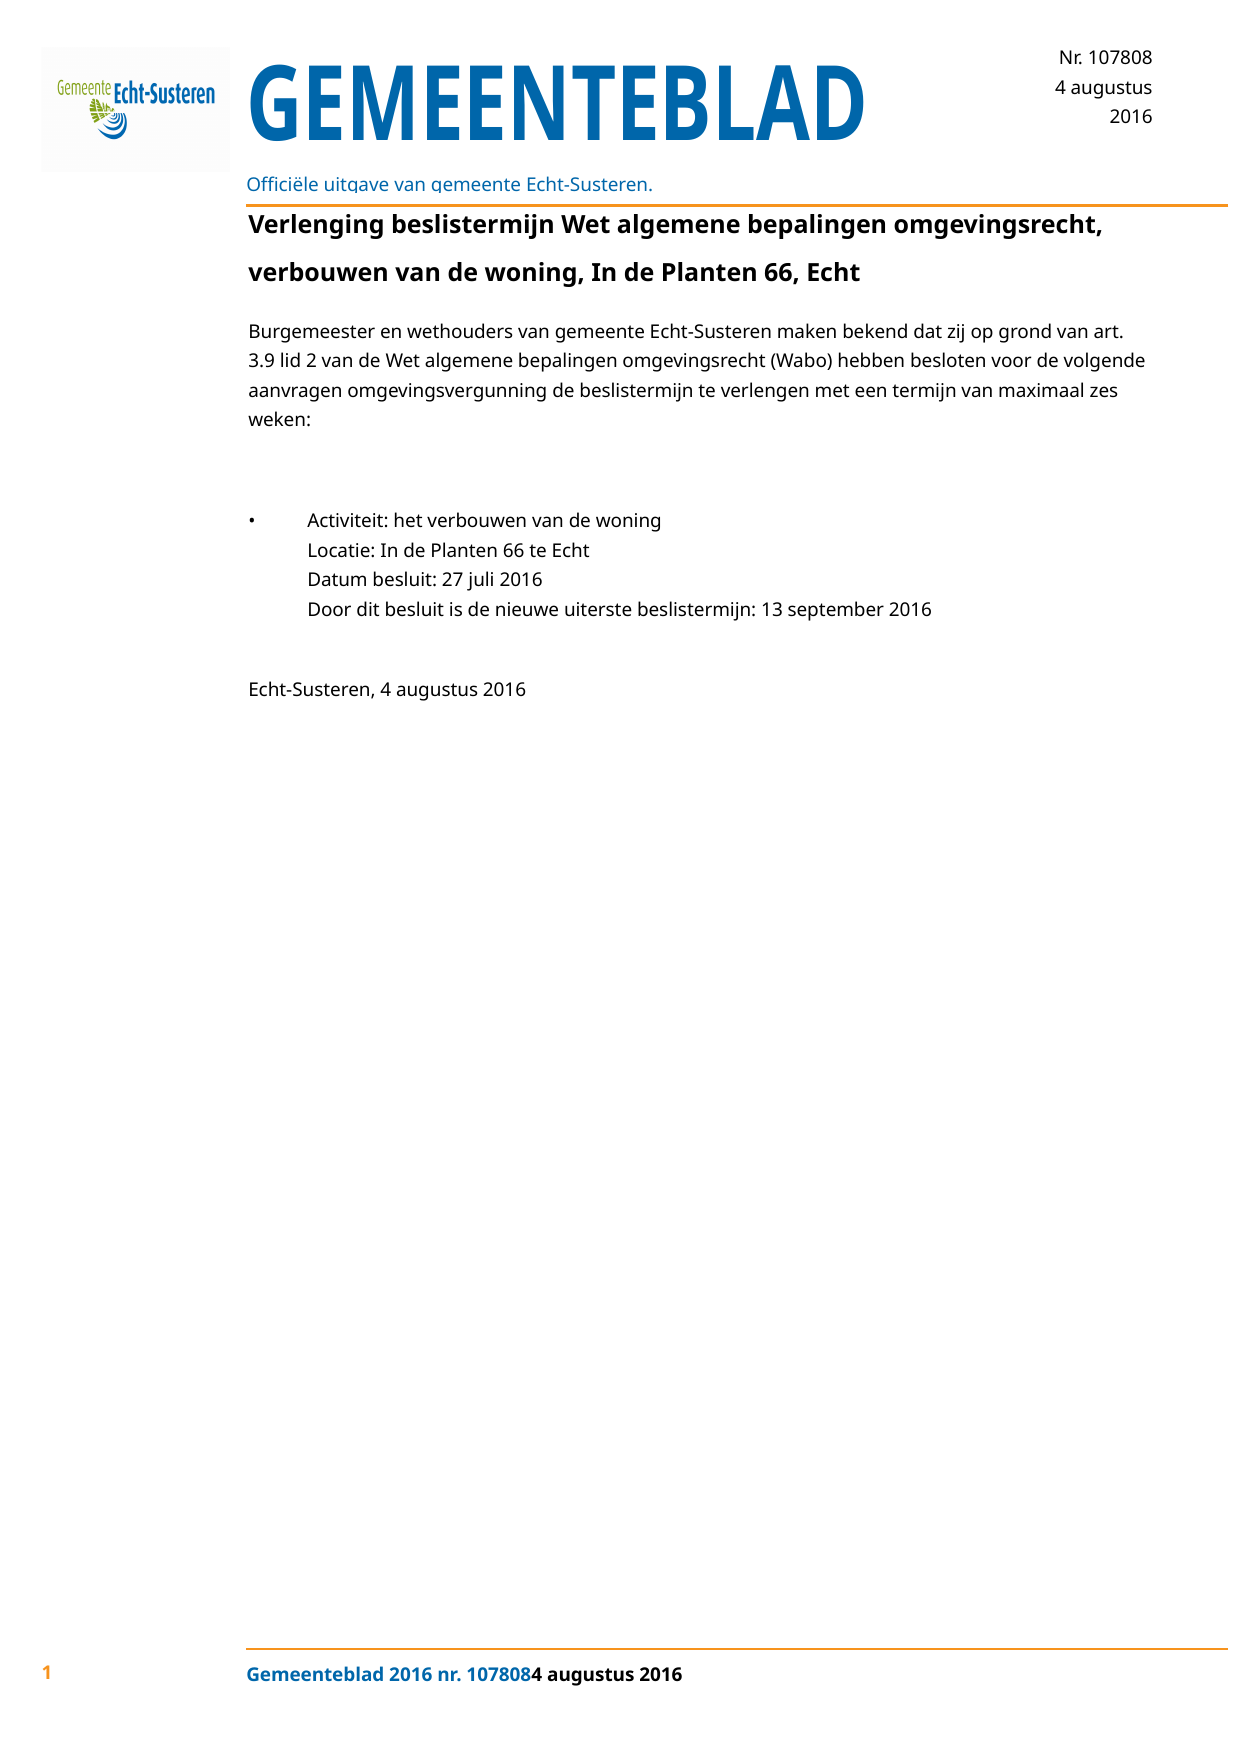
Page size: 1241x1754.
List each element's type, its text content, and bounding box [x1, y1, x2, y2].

list Locatie: In de Planten 66 te Echt [248, 537, 1152, 563]
list Datum besluit: 27 juli 2016 [248, 567, 1152, 592]
text Verlenging beslistermijn Wet algemene bepalingen omgevingsrecht, verbouwen van de woning, In de Planten 66, Echt [248, 207, 1152, 288]
text Burgemeester en wethouders van gemeente Echt-Susteren maken bekend dat zij op grond van art. 3.9 lid 2 van de Wet algemene bepalingen omgevingsrecht (Wabo) hebben besloten voor de volgende aanvragen omgevingsvergunning de beslistermijn te verlengen met een termijn van maximaal zes weken: [248, 318, 1152, 432]
list Activiteit: het verbouwen van de woning [248, 507, 1152, 533]
list Door dit besluit is de nieuwe uiterste beslistermijn: 13 september 2016 [248, 596, 1152, 622]
picture [41, 47, 231, 172]
text Echt-Susteren, 4 augustus 2016 [248, 676, 1152, 702]
